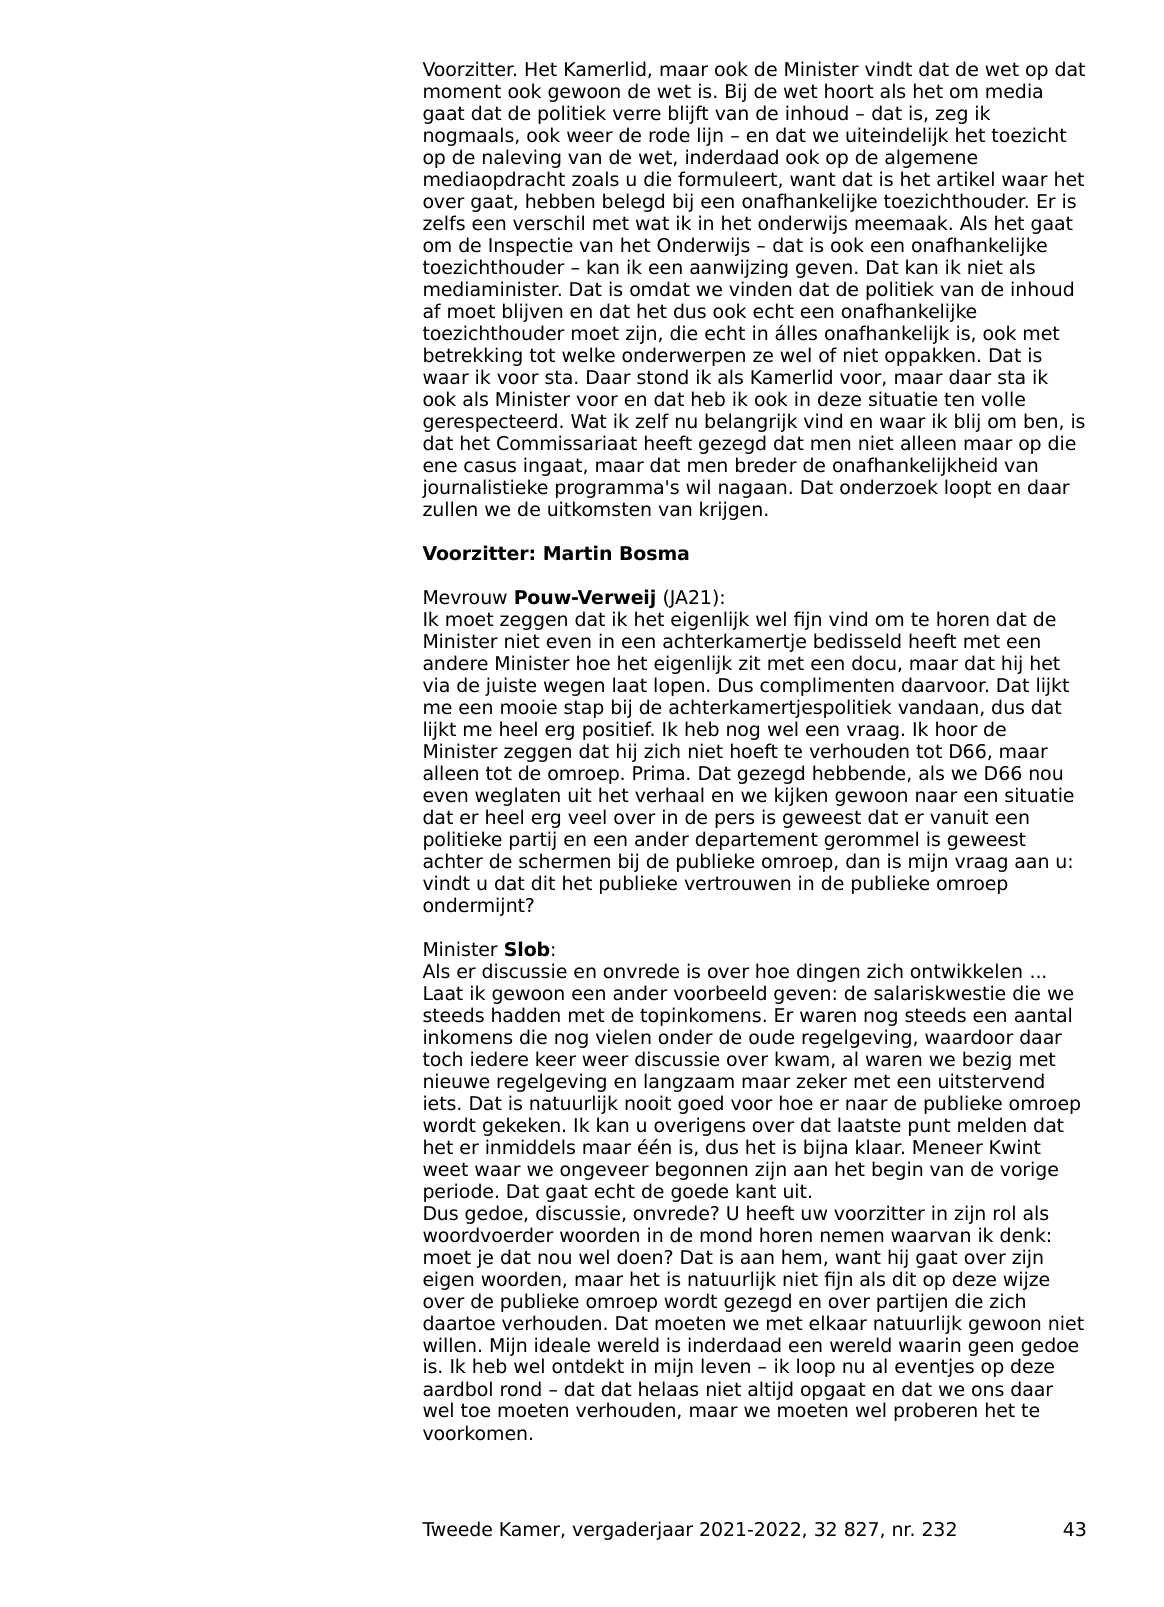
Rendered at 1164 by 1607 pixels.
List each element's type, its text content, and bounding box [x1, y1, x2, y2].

text Dus gedoe, discussie, onvrede? U heeft uw voorzitter in zijn rol als woordvoerder woorden in de mond horen nemen waarvan ik denk: moet je dat nou wel doen? Dat is aan hem, want hij gaat over zijn eigen woorden, maar het is natuurlijk niet fijn als dit op deze wijze over de publieke omroep wordt gezegd en over partijen die zich daartoe verhouden. Dat moeten we met elkaar natuurlijk gewoon niet willen. Mijn ideale wereld is inderdaad een wereld waarin geen gedoe is. Ik heb wel ontdekt in mijn leven – ik loop nu al eventjes op deze aardbol rond – dat dat helaas niet altijd opgaat en dat we ons daar wel toe moeten verhouden, maar we moeten wel proberen het te voorkomen. [422, 1203, 1087, 1444]
subtitle Voorzitter: Martin Bosma [422, 543, 1087, 565]
text Ik moet zeggen dat ik het eigenlijk wel fijn vind om te horen dat de Minister niet even in een achterkamertje bedisseld heeft met een andere Minister hoe het eigenlijk zit met een docu, maar dat hij het via de juiste wegen laat lopen. Dus complimenten daarvoor. Dat lijkt me een mooie stap bij de achterkamertjespolitiek vandaan, dus dat lijkt me heel erg positief. Ik heb nog wel een vraag. Ik hoor de Minister zeggen dat hij zich niet hoeft te verhouden tot D66, maar alleen tot de omroep. Prima. Dat gezegd hebbende, als we D66 nou even weglaten uit het verhaal en we kijken gewoon naar een situatie dat er heel erg veel over in de pers is geweest dat er vanuit een politieke partij en een ander departement gerommel is geweest achter de schermen bij de publieke omroep, dan is mijn vraag aan u: vindt u dat dit het publieke vertrouwen in de publieke omroep ondermijnt? [422, 609, 1087, 917]
text Minister Slob: [422, 939, 1087, 961]
text Mevrouw Pouw-Verweij (JA21): [422, 587, 1087, 609]
text Voorzitter. Het Kamerlid, maar ook de Minister vindt dat de wet op dat moment ook gewoon de wet is. Bij de wet hoort als het om media gaat dat de politiek verre blijft van de inhoud – dat is, zeg ik nogmaals, ook weer de rode lijn – en dat we uiteindelijk het toezicht op de naleving van de wet, inderdaad ook op de algemene mediaopdracht zoals u die formuleert, want dat is het artikel waar het over gaat, hebben belegd bij een onafhankelijke toezichthouder. Er is zelfs een verschil met wat ik in het onderwijs meemaak. Als het gaat om de Inspectie van het Onderwijs – dat is ook een onafhankelijke toezichthouder – kan ik een aanwijzing geven. Dat kan ik niet als mediaminister. Dat is omdat we vinden dat de politiek van de inhoud af moet blijven en dat het dus ook echt een onafhankelijke toezichthouder moet zijn, die echt in álles onafhankelijk is, ook met betrekking tot welke onderwerpen ze wel of niet oppakken. Dat is waar ik voor sta. Daar stond ik als Kamerlid voor, maar daar sta ik ook als Minister voor en dat heb ik ook in deze situatie ten volle gerespecteerd. Wat ik zelf nu belangrijk vind en waar ik blij om ben, is dat het Commissariaat heeft gezegd dat men niet alleen maar op die ene casus ingaat, maar dat men breder de onafhankelijkheid van journalistieke programma's wil nagaan. Dat onderzoek loopt en daar zullen we de uitkomsten van krijgen. [422, 59, 1087, 521]
text Als er discussie en onvrede is over hoe dingen zich ontwikkelen ... Laat ik gewoon een ander voorbeeld geven: de salariskwestie die we steeds hadden met de topinkomens. Er waren nog steeds een aantal inkomens die nog vielen onder de oude regelgeving, waardoor daar toch iedere keer weer discussie over kwam, al waren we bezig met nieuwe regelgeving en langzaam maar zeker met een uitstervend iets. Dat is natuurlijk nooit goed voor hoe er naar de publieke omroep wordt gekeken. Ik kan u overigens over dat laatste punt melden dat het er inmiddels maar één is, dus het is bijna klaar. Meneer Kwint weet waar we ongeveer begonnen zijn aan het begin van de vorige periode. Dat gaat echt de goede kant uit. [422, 961, 1087, 1203]
